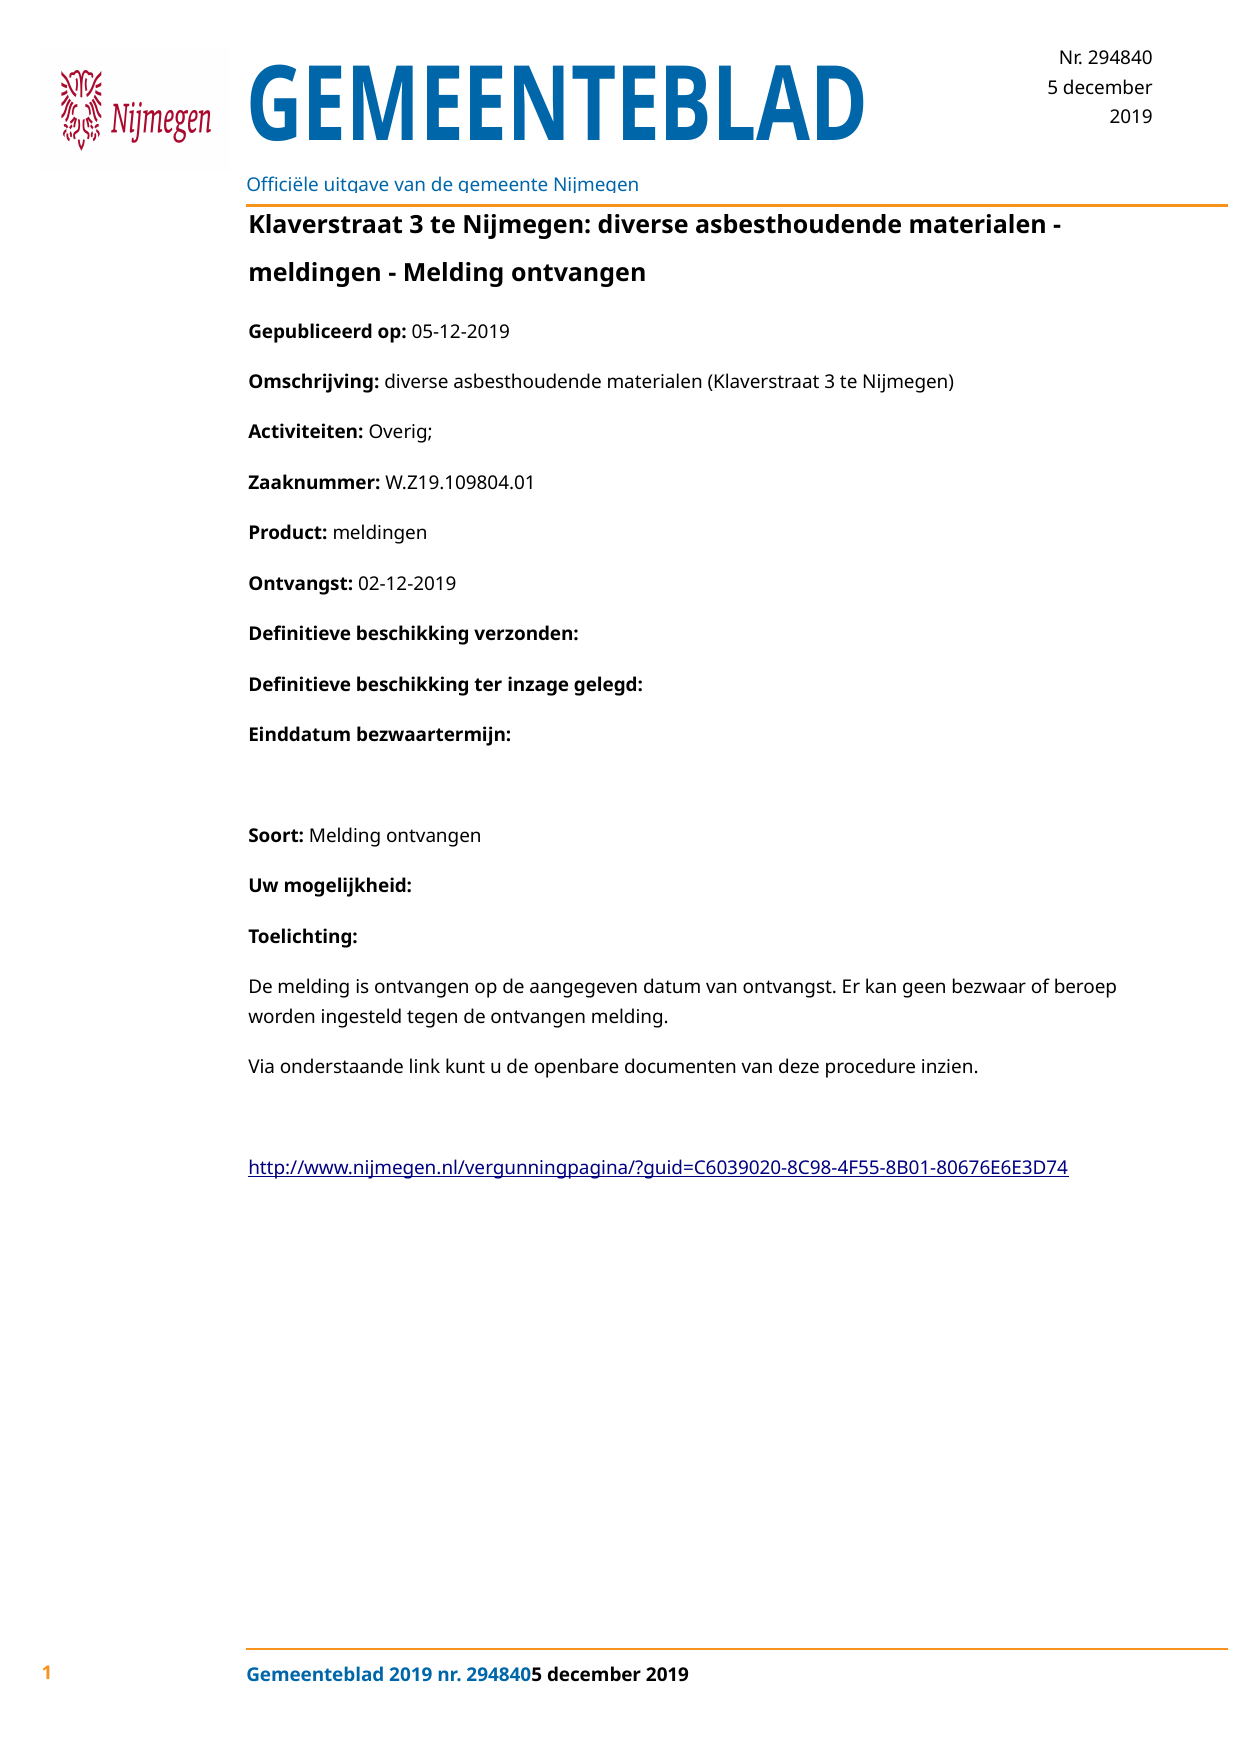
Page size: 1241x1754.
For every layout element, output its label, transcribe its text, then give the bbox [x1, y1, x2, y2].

text Activiteiten: Overig; [248, 419, 1152, 444]
text Product: meldingen [248, 519, 1152, 545]
text Zaaknummer: W.Z19.109804.01 [248, 469, 1152, 495]
text Uw mogelijkheid: [248, 872, 1152, 898]
text Omschrijving: diverse asbesthoudende materialen (Klaverstraat 3 te Nijmegen) [248, 368, 1152, 394]
text Toelichting: [248, 923, 1152, 949]
text De melding is ontvangen op de aangegeven datum van ontvangst. Er kan geen bezwaar of beroep worden ingesteld tegen de ontvangen melding. [248, 973, 1152, 1029]
text Gepubliceerd op: 05-12-2019 [248, 318, 1152, 344]
text Definitieve beschikking verzonden: [248, 620, 1152, 646]
text Klaverstraat 3 te Nijmegen: diverse asbesthoudende materialen - meldingen - Melding ontvangen [248, 207, 1152, 288]
text Via onderstaande link kunt u de openbare documenten van deze procedure inzien. [248, 1053, 1152, 1079]
text Soort: Melding ontvangen [248, 822, 1152, 848]
text Einddatum bezwaartermijn: [248, 721, 1152, 747]
picture [41, 47, 231, 172]
text Ontvangst: 02-12-2019 [248, 570, 1152, 596]
text Definitieve beschikking ter inzage gelegd: [248, 671, 1152, 697]
text http://www.nijmegen.nl/vergunningpagina/?guid=C6039020-8C98-4F55-8B01-80676E6E3D74 [248, 1154, 1152, 1180]
